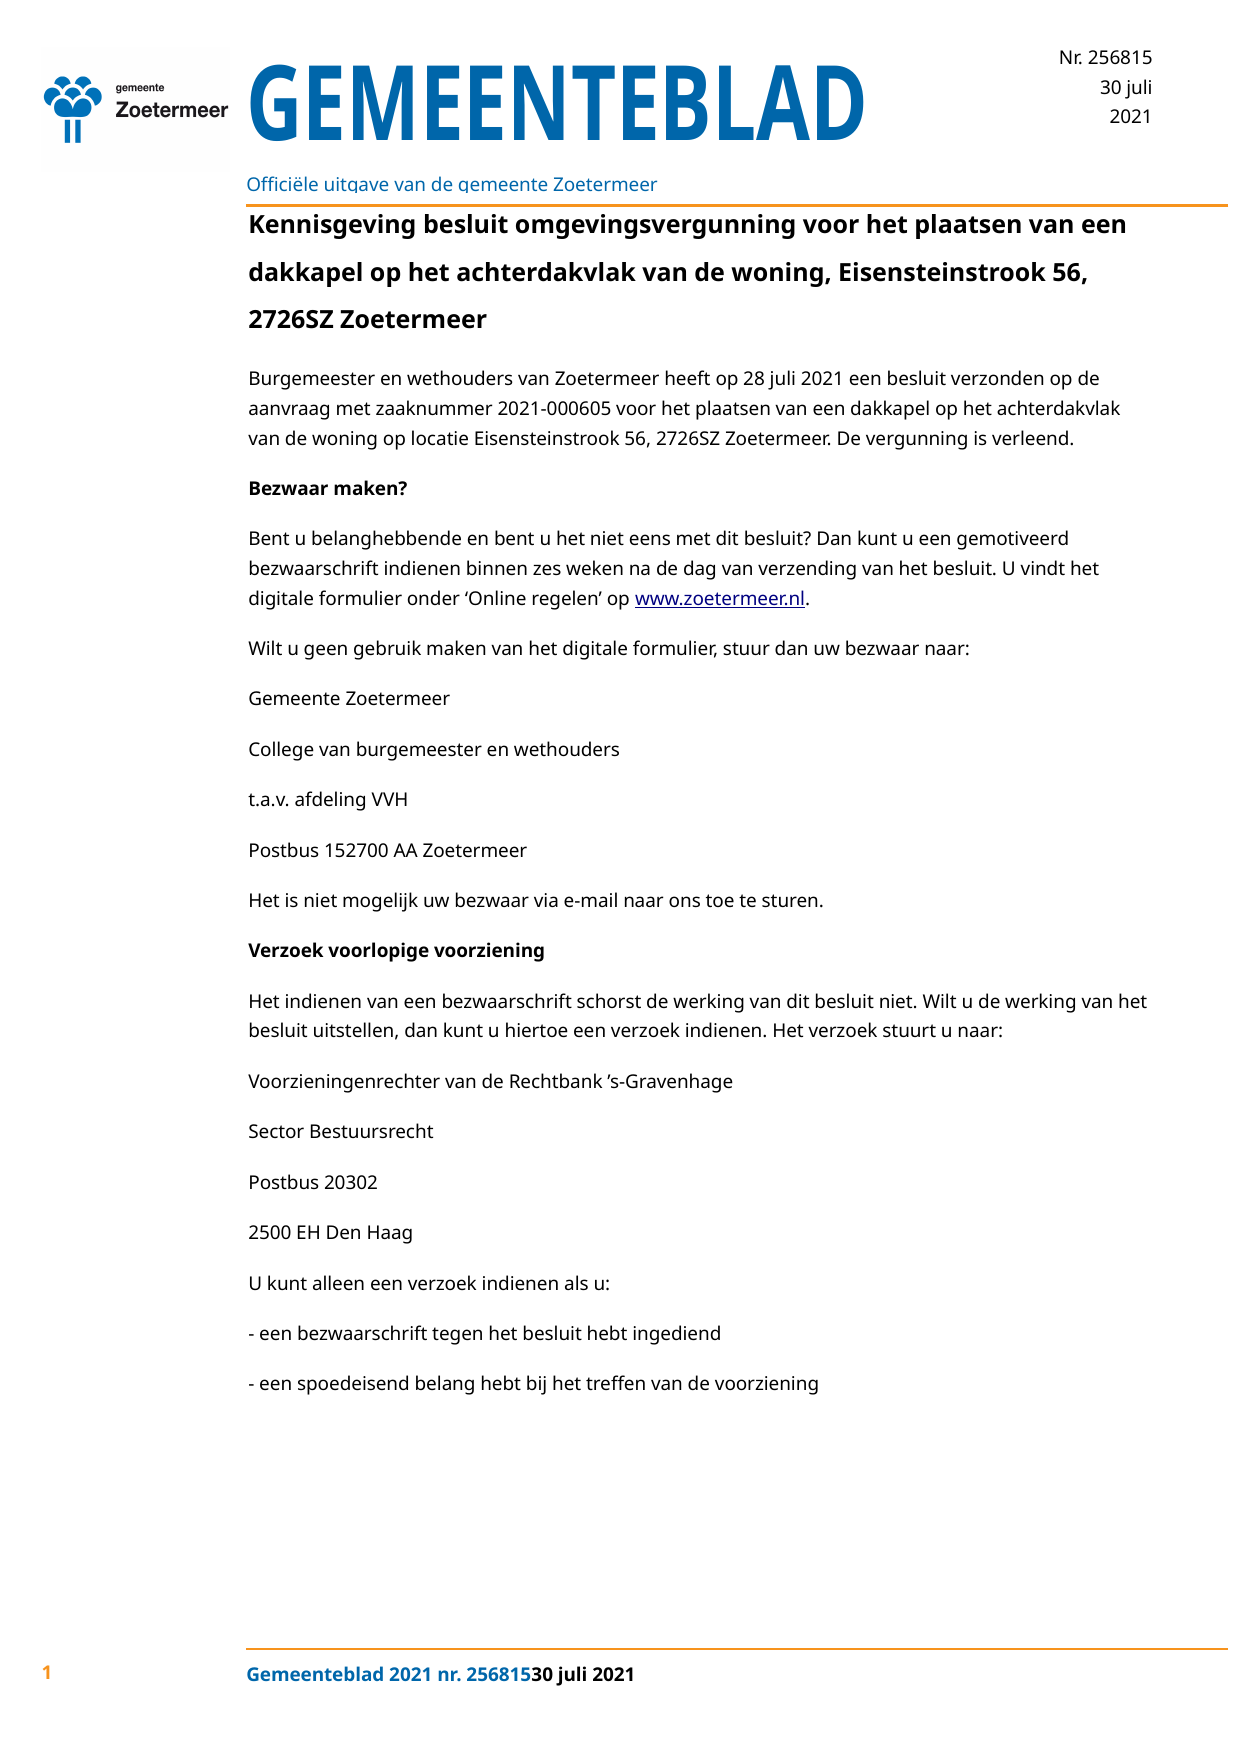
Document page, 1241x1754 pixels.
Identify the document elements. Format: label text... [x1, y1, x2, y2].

text Verzoek voorlopige voorziening [248, 938, 1152, 963]
text Wilt u geen gebruik maken van het digitale formulier, stuur dan uw bezwaar naar: [248, 635, 1152, 661]
text Postbus 20302 [248, 1169, 1152, 1194]
text Bezwaar maken? [248, 475, 1152, 501]
text U kunt alleen een verzoek indienen als u: [248, 1270, 1152, 1295]
text Sector Bestuursrecht [248, 1118, 1152, 1144]
text Gemeente Zoetermeer [248, 686, 1152, 711]
text Burgemeester en wethouders van Zoetermeer heeft op 28 juli 2021 een besluit verzonden op de aanvraag met zaaknummer 2021-000605 voor het plaatsen van een dakkapel op het achterdakvlak van de woning op locatie Eisensteinstrook 56, 2726SZ Zoetermeer. De vergunning is verleend. [248, 366, 1152, 450]
text - een bezwaarschrift tegen het besluit hebt ingediend [248, 1320, 1152, 1346]
text Het is niet mogelijk uw bezwaar via e-mail naar ons toe te sturen. [248, 887, 1152, 913]
text College van burgemeester en wethouders [248, 736, 1152, 762]
text Het indienen van een bezwaarschrift schorst de werking van dit besluit niet. Wilt u de werking van het besluit uitstellen, dan kunt u hiertoe een verzoek indienen. Het verzoek stuurt u naar: [248, 988, 1152, 1043]
text Bent u belanghebbende en bent u het niet eens met dit besluit? Dan kunt u een gemotiveerd bezwaarschrift indienen binnen zes weken na de dag van verzending van het besluit. U vindt het digitale formulier onder ‘Online regelen’ op www.zoetermeer.nl. [248, 526, 1152, 610]
text 2500 EH Den Haag [248, 1219, 1152, 1245]
text Postbus 152700 AA Zoetermeer [248, 837, 1152, 862]
text Kennisgeving besluit omgevingsvergunning voor het plaatsen van een dakkapel op het achterdakvlak van de woning, Eisensteinstrook 56, 2726SZ Zoetermeer [248, 207, 1152, 336]
text - een spoedeisend belang hebt bij het treffen van de voorziening [248, 1371, 1152, 1396]
text t.a.v. afdeling VVH [248, 786, 1152, 812]
text Voorzieningenrechter van de Rechtbank ’s-Gravenhage [248, 1068, 1152, 1094]
picture [41, 47, 231, 172]
